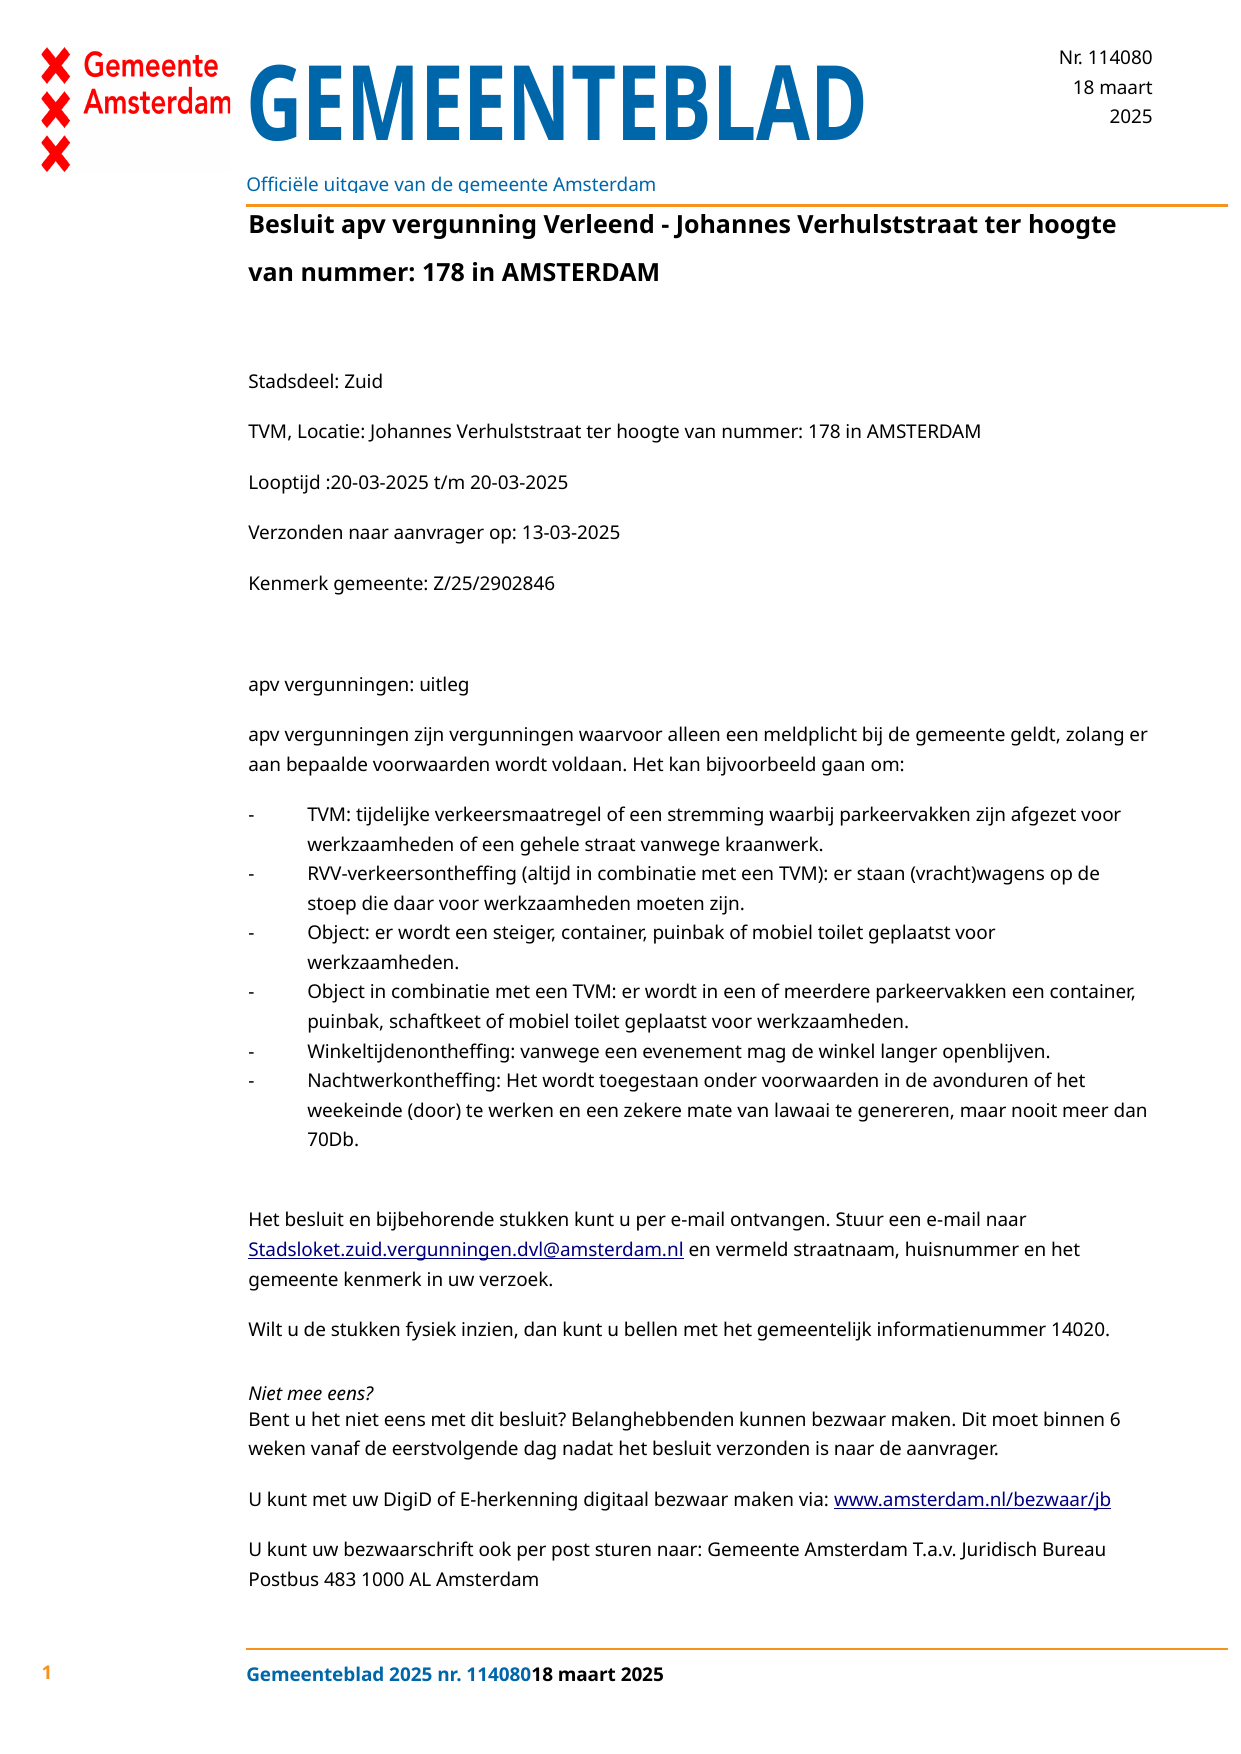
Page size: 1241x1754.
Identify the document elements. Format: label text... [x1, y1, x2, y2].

text Wilt u de stukken fysiek inzien, dan kunt u bellen met het gemeentelijk informatienummer 14020. [248, 1316, 1152, 1342]
text U kunt met uw DigiD of E-herkenning digitaal bezwaar maken via: www.amsterdam.nl/bezwaar/jb [248, 1486, 1152, 1512]
text Kenmerk gemeente: Z/25/2902846 [248, 570, 1152, 596]
text Stadsdeel: Zuid [248, 368, 1152, 394]
text TVM, Locatie: Johannes Verhulststraat ter hoogte van nummer: 178 in AMSTERDAM [248, 419, 1152, 444]
text apv vergunningen zijn vergunningen waarvoor alleen een meldplicht bij de gemeente geldt, zolang er aan bepaalde voorwaarden wordt voldaan. Het kan bijvoorbeeld gaan om: [248, 721, 1152, 777]
picture [41, 47, 231, 172]
text U kunt uw bezwaarschrift ook per post sturen naar: Gemeente Amsterdam T.a.v. Juridisch Bureau Postbus 483 1000 AL Amsterdam [248, 1536, 1152, 1592]
list TVM: tijdelijke verkeersmaatregel of een stremming waarbij parkeervakken zijn afgezet voor werkzaamheden of een gehele straat vanwege kraanwerk. [248, 801, 1152, 857]
list Object: er wordt een steiger, container, puinbak of mobiel toilet geplaatst voor werkzaamheden. [248, 919, 1152, 975]
list RVV-verkeersontheffing (altijd in combinatie met een TVM): er staan (vracht)wagens op de stoep die daar voor werkzaamheden moeten zijn. [248, 860, 1152, 916]
text Het besluit en bijbehorende stukken kunt u per e-mail ontvangen. Stuur een e-mail naar Stadsloket.zuid.vergunningen.dvl@amsterdam.nl en vermeld straatnaam, huisnummer en het gemeente kenmerk in uw verzoek. [248, 1207, 1152, 1292]
text Verzonden naar aanvrager op: 13-03-2025 [248, 519, 1152, 545]
list Nachtwerkontheffing: Het wordt toegestaan onder voorwaarden in de avonduren of het weekeinde (door) te werken en een zekere mate van lawaai te genereren, maar nooit meer dan 70Db. [248, 1067, 1152, 1152]
text Looptijd :20-03-2025 t/m 20-03-2025 [248, 469, 1152, 495]
list Winkeltijdenontheffing: vanwege een evenement mag de winkel langer openblijven. [248, 1038, 1152, 1064]
text Bent u het niet eens met dit besluit? Belanghebbenden kunnen bezwaar maken. Dit moet binnen 6 weken vanaf de eerstvolgende dag nadat het besluit verzonden is naar de aanvrager. [248, 1406, 1152, 1461]
text apv vergunningen: uitleg [248, 671, 1152, 697]
text Besluit apv vergunning Verleend - Johannes Verhulststraat ter hoogte van nummer: 178 in AMSTERDAM [248, 207, 1152, 288]
list Object in combinatie met een TVM: er wordt in een of meerdere parkeervakken een container, puinbak, schaftkeet of mobiel toilet geplaatst voor werkzaamheden. [248, 979, 1152, 1034]
text Niet mee eens? [248, 1380, 1152, 1406]
